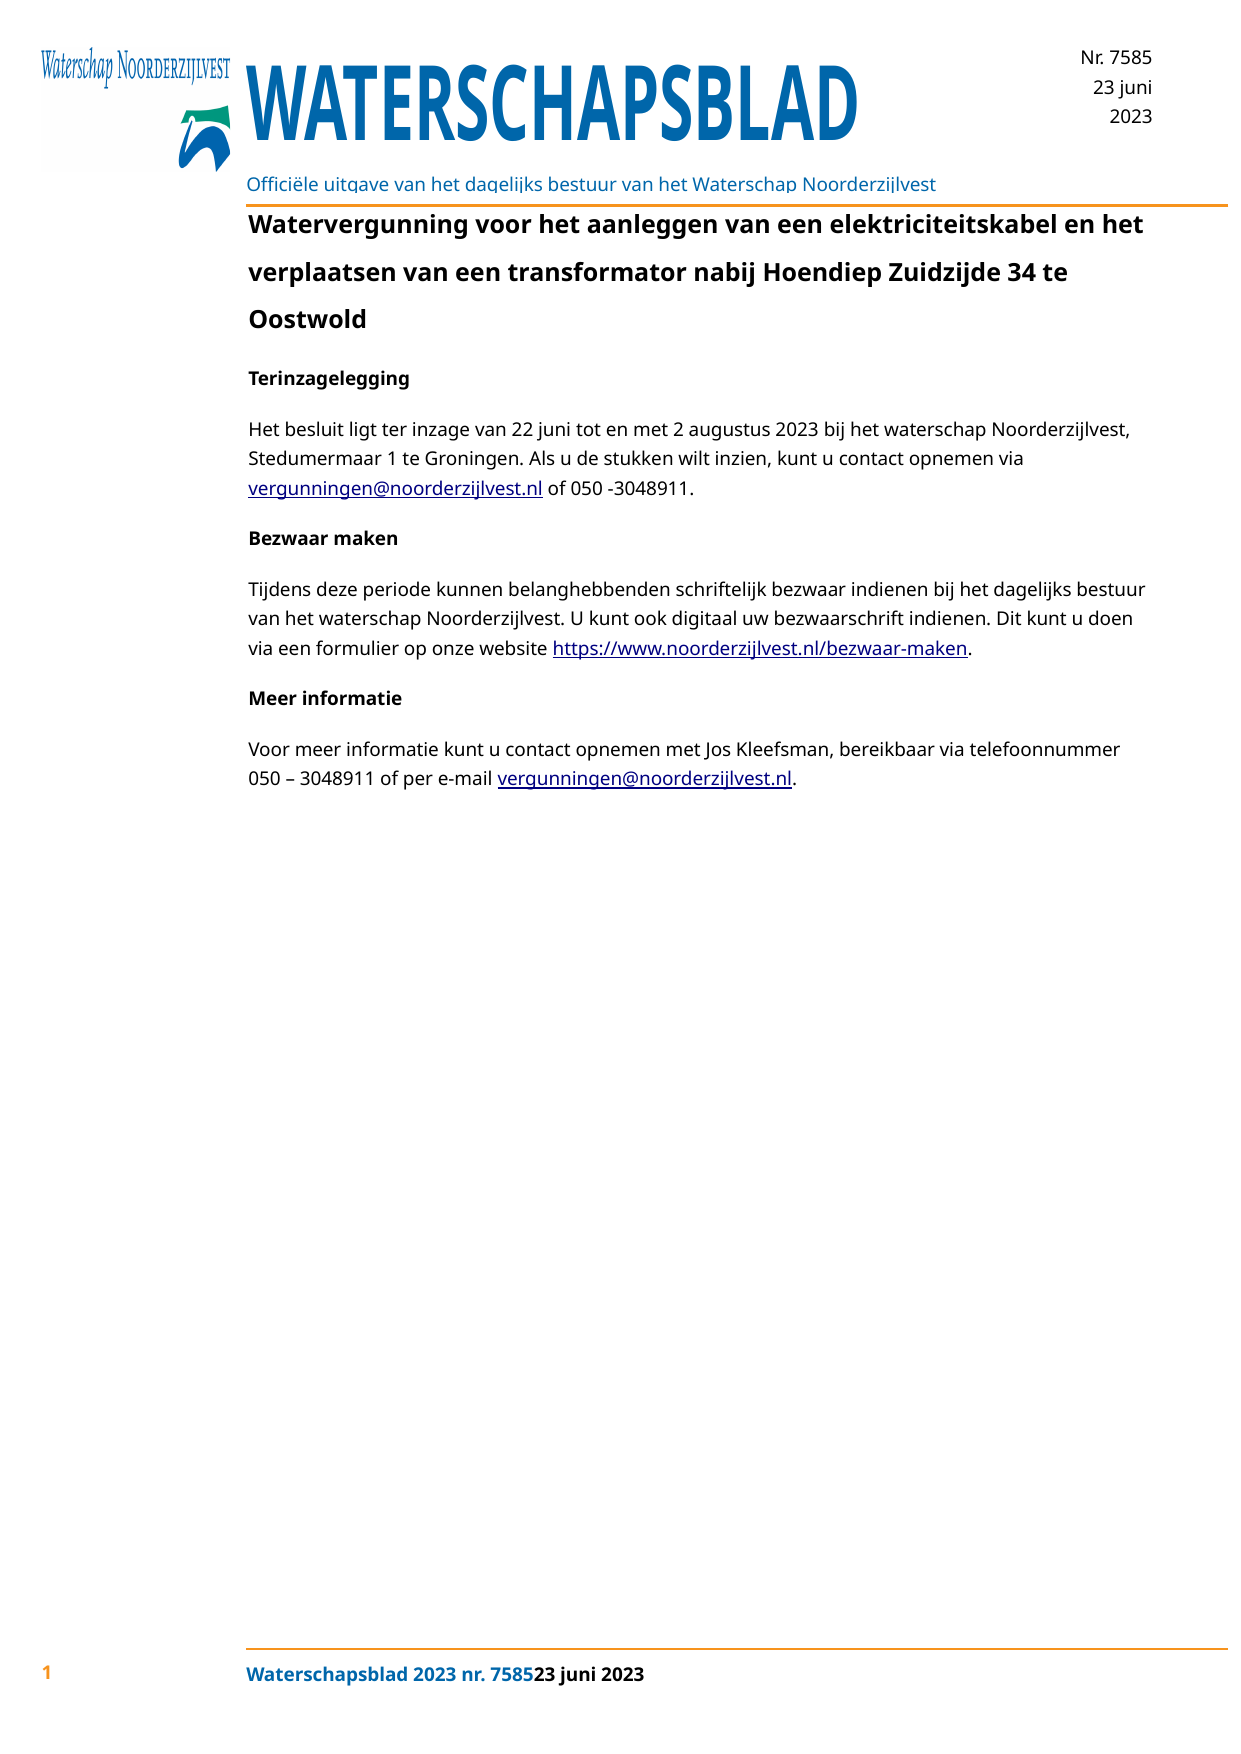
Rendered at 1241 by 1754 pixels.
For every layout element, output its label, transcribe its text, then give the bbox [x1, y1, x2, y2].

text Voor meer informatie kunt u contact opnemen met Jos Kleefsman, bereikbaar via telefoonnummer 050 – 3048911 of per e-mail vergunningen@noorderzijlvest.nl. [248, 736, 1152, 791]
text Het besluit ligt ter inzage van 22 juni tot en met 2 augustus 2023 bij het waterschap Noorderzijlvest, Stedumermaar 1 te Groningen. Als u de stukken wilt inzien, kunt u contact opnemen via vergunningen@noorderzijlvest.nl of 050 -3048911. [248, 416, 1152, 501]
text Bezwaar maken [248, 526, 1152, 551]
text Watervergunning voor het aanleggen van een elektriciteitskabel en het verplaatsen van een transformator nabij Hoendiep Zuidzijde 34 te Oostwold [248, 207, 1152, 336]
text Terinzagelegging [248, 366, 1152, 391]
text Meer informatie [248, 686, 1152, 711]
text Tijdens deze periode kunnen belanghebbenden schriftelijk bezwaar indienen bij het dagelijks bestuur van het waterschap Noorderzijlvest. U kunt ook digitaal uw bezwaarschrift indienen. Dit kunt u doen via een formulier op onze website https://www.noorderzijlvest.nl/bezwaar-maken. [248, 576, 1152, 661]
picture [41, 47, 231, 172]
